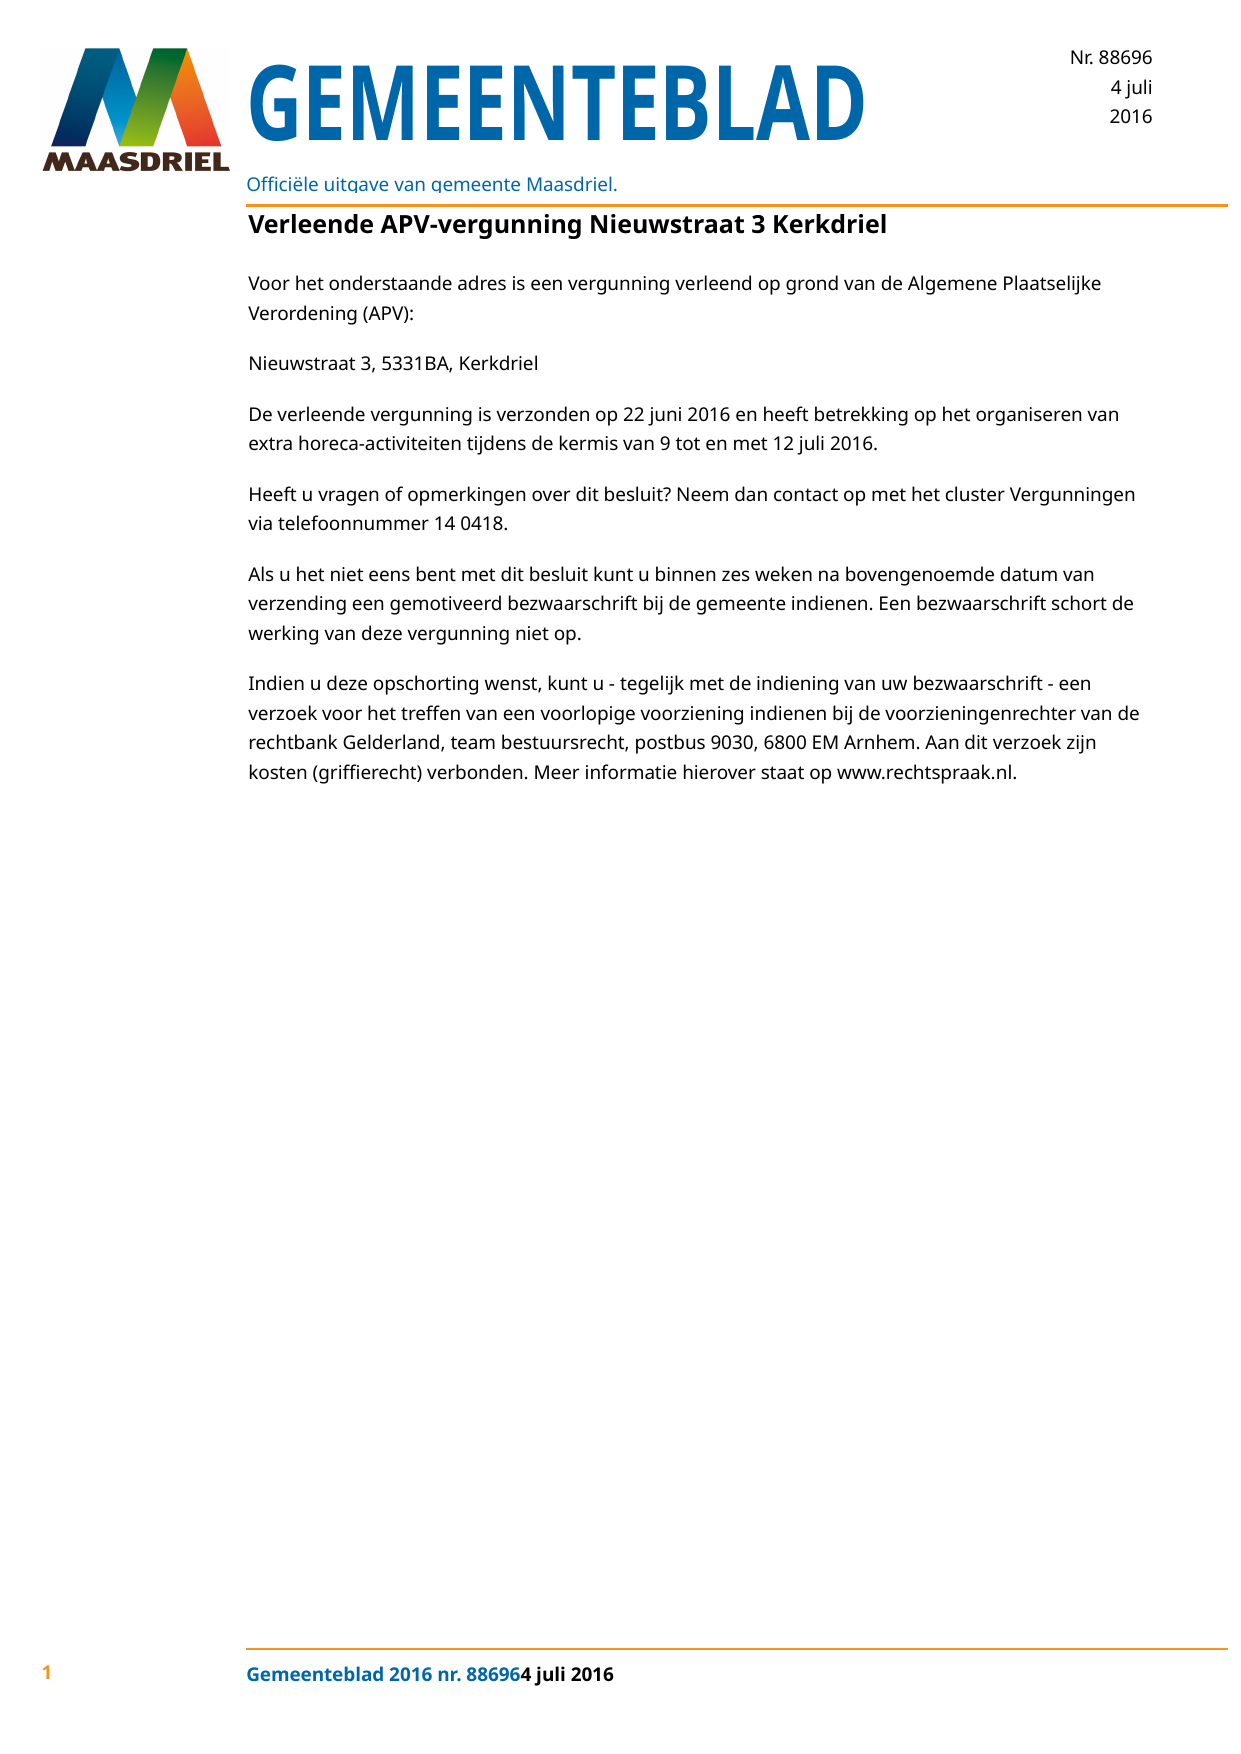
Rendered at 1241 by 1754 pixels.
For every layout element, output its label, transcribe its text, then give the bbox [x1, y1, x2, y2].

text Nieuwstraat 3, 5331BA, Kerkdriel [248, 350, 1152, 376]
text Indien u deze opschorting wenst, kunt u - tegelijk met de indiening van uw bezwaarschrift - een verzoek voor het treffen van een voorlopige voorziening indienen bij de voorzieningenrechter van de rechtbank Gelderland, team bestuursrecht, postbus 9030, 6800 EM Arnhem. Aan dit verzoek zijn kosten (griffierecht) verbonden. Meer informatie hierover staat op www.rechtspraak.nl. [248, 670, 1152, 785]
text Voor het onderstaande adres is een vergunning verleend op grond van de Algemene Plaatselijke Verordening (APV): [248, 270, 1152, 326]
text De verleende vergunning is verzonden op 22 juni 2016 en heeft betrekking op het organiseren van extra horeca-activiteiten tijdens de kermis van 9 tot en met 12 juli 2016. [248, 401, 1152, 456]
text Verleende APV-vergunning Nieuwstraat 3 Kerkdriel [248, 207, 1152, 241]
text Heeft u vragen of opmerkingen over dit besluit? Neem dan contact op met het cluster Vergunningen via telefoonnummer 14 0418. [248, 481, 1152, 536]
text Als u het niet eens bent met dit besluit kunt u binnen zes weken na bovengenoemde datum van verzending een gemotiveerd bezwaarschrift bij de gemeente indienen. Een bezwaarschrift schort de werking van deze vergunning niet op. [248, 561, 1152, 646]
picture [41, 47, 231, 172]
